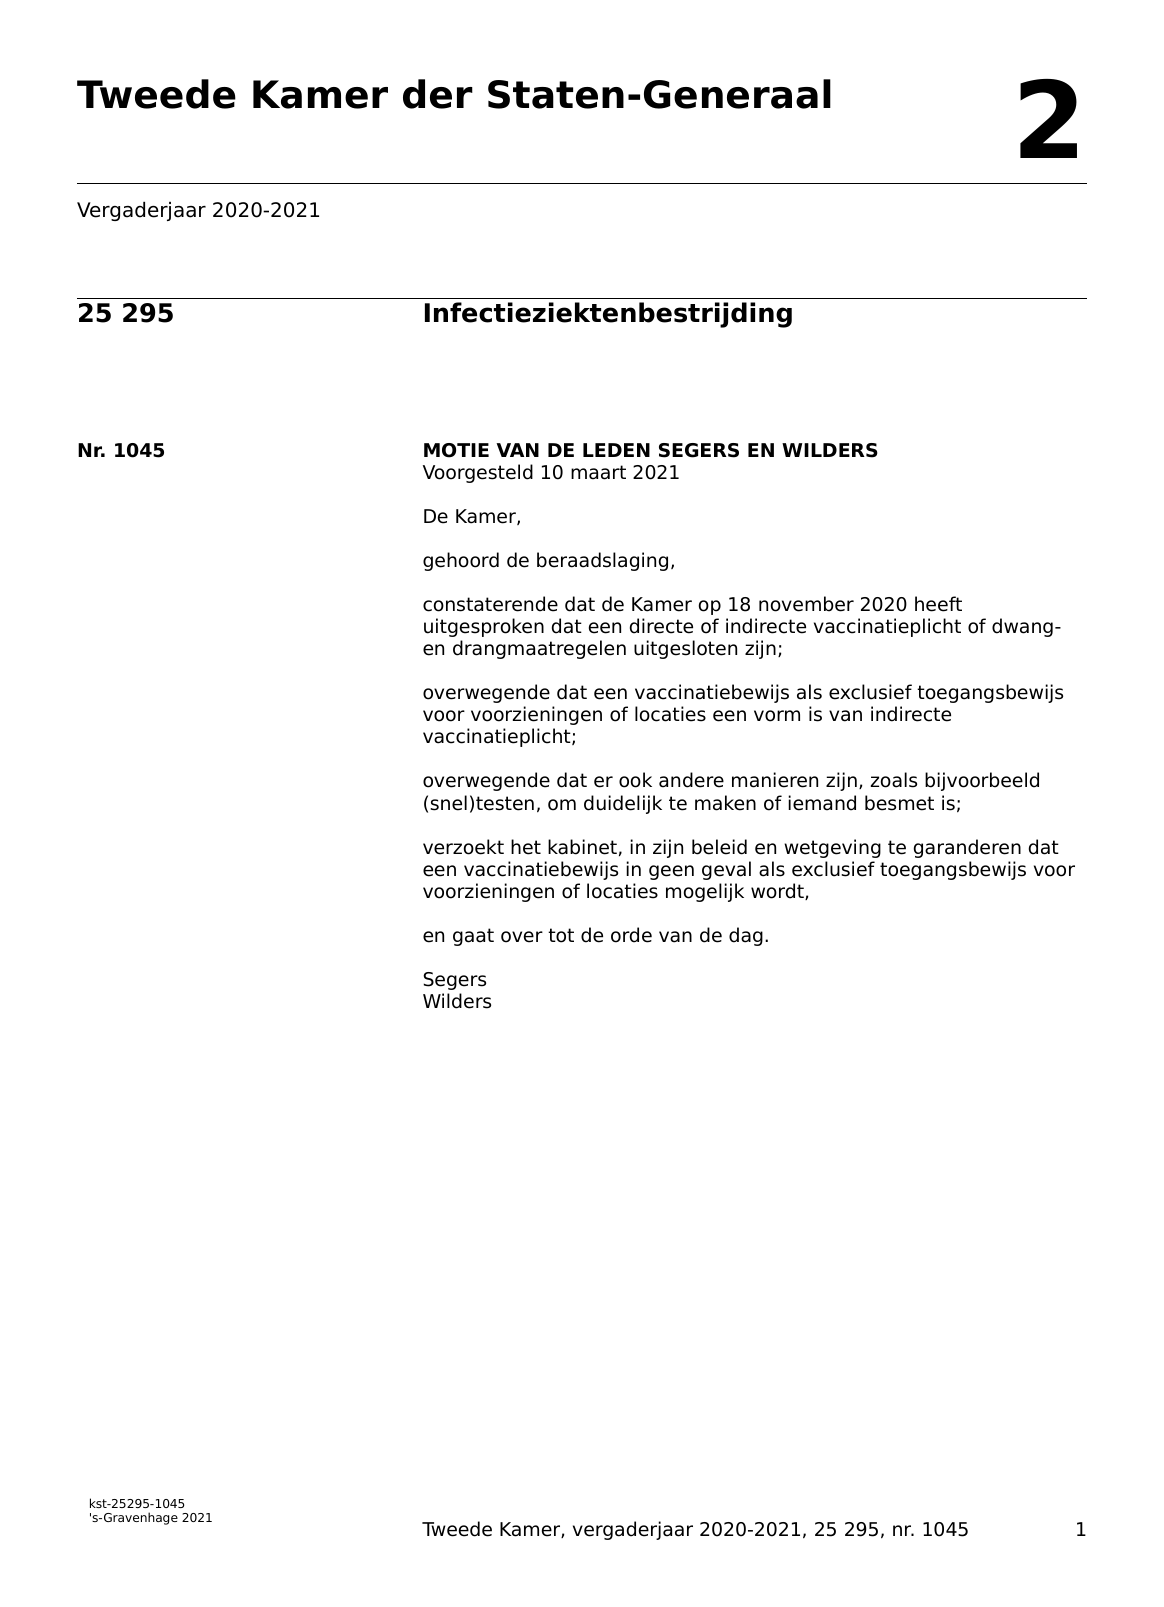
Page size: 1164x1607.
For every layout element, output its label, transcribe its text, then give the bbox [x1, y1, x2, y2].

table_header 2 [886, 59, 1087, 183]
subtitle 25 295 Infectieziektenbestrijding [77, 299, 1087, 329]
text gehoord de beraadslaging, [422, 550, 1087, 572]
table_header Tweede Kamer der Staten-Generaal [77, 59, 886, 183]
text verzoekt het kabinet, in zijn beleid en wetgeving te garanderen dat een vaccinatiebewijs in geen geval als exclusief toegangsbewijs voor voorzieningen of locaties mogelijk wordt, [422, 837, 1087, 902]
text constaterende dat de Kamer op 18 november 2020 heeft uitgesproken dat een directe of indirecte vaccinatieplicht of dwang- en drangmaatregelen uitgesloten zijn; [422, 594, 1087, 660]
text 's-Gravenhage 2021 [88, 1511, 323, 1525]
subtitle Nr. 1045 MOTIE VAN DE LEDEN SEGERS EN WILDERS [77, 440, 1087, 462]
text overwegende dat er ook andere manieren zijn, zoals bijvoorbeeld (snel)testen, om duidelijk te maken of iemand besmet is; [422, 770, 1087, 814]
text en gaat over tot de orde van de dag. [422, 925, 1087, 947]
text De Kamer, [422, 506, 1087, 528]
text overwegende dat een vaccinatiebewijs als exclusief toegangsbewijs voor voorzieningen of locaties een vorm is van indirecte vaccinatieplicht; [422, 682, 1087, 748]
text Voorgesteld 10 maart 2021 [422, 462, 1087, 484]
text Wilders [422, 991, 1087, 1013]
text Segers [422, 969, 1087, 991]
text kst-25295-1045 [88, 1497, 323, 1511]
table_cell Vergaderjaar 2020-2021 [77, 184, 1087, 298]
